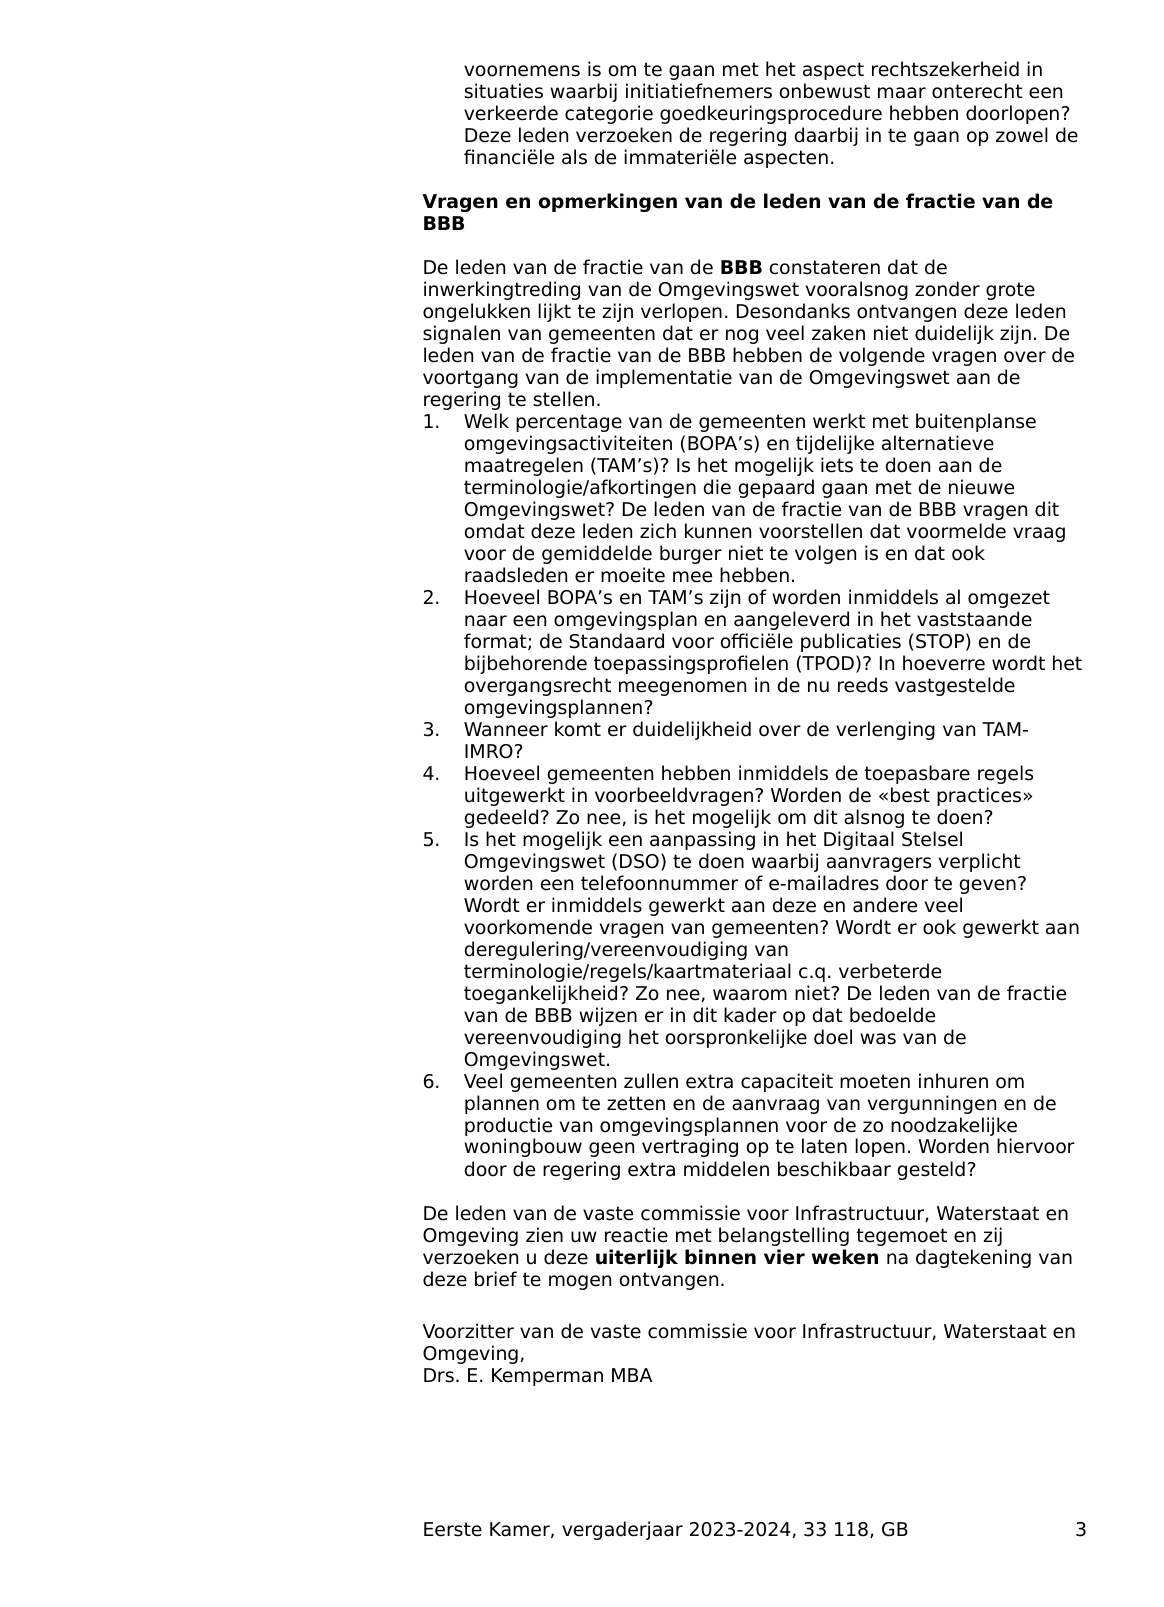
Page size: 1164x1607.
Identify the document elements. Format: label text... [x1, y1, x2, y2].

text 2. Hoeveel BOPA’s en TAM’s zijn of worden inmiddels al omgezet naar een omgevingsplan en aangeleverd in het vaststaande format; de Standaard voor officiële publicaties (STOP) en de bijbehorende toepassingsprofielen (TPOD)? In hoeverre wordt het overgangsrecht meegenomen in de nu reeds vastgestelde omgevingsplannen? [422, 587, 1087, 719]
text 3. Wanneer komt er duidelijkheid over de verlenging van TAM-IMRO? [422, 719, 1087, 763]
text 1. Welk percentage van de gemeenten werkt met buitenplanse omgevingsactiviteiten (BOPA’s) en tijdelijke alternatieve maatregelen (TAM’s)? Is het mogelijk iets te doen aan de terminologie/afkortingen die gepaard gaan met de nieuwe Omgevingswet? De leden van de fractie van de BBB vragen dit omdat deze leden zich kunnen voorstellen dat voormelde vraag voor de gemiddelde burger niet te volgen is en dat ook raadsleden er moeite mee hebben. [422, 411, 1087, 587]
text voornemens is om te gaan met het aspect rechtszekerheid in situaties waarbij initiatiefnemers onbewust maar onterecht een verkeerde categorie goedkeuringsprocedure hebben doorlopen? Deze leden verzoeken de regering daarbij in te gaan op zowel de financiële als de immateriële aspecten. [422, 59, 1087, 169]
text 4. Hoeveel gemeenten hebben inmiddels de toepasbare regels uitgewerkt in voorbeeldvragen? Worden de «best practices» gedeeld? Zo nee, is het mogelijk om dit alsnog te doen? [422, 763, 1087, 829]
text 5. Is het mogelijk een aanpassing in het Digitaal Stelsel Omgevingswet (DSO) te doen waarbij aanvragers verplicht worden een telefoonnummer of e-mailadres door te geven? Wordt er inmiddels gewerkt aan deze en andere veel voorkomende vragen van gemeenten? Wordt er ook gewerkt aan deregulering/vereenvoudiging van terminologie/regels/kaartmateriaal c.q. verbeterde toegankelijkheid? Zo nee, waarom niet? De leden van de fractie van de BBB wijzen er in dit kader op dat bedoelde vereenvoudiging het oorspronkelijke doel was van de Omgevingswet. [422, 829, 1087, 1071]
subtitle Vragen en opmerkingen van de leden van de fractie van de BBB [422, 191, 1087, 235]
text De leden van de vaste commissie voor Infrastructuur, Waterstaat en Omgeving zien uw reactie met belangstelling tegemoet en zij verzoeken u deze uiterlijk binnen vier weken na dagtekening van deze brief te mogen ontvangen. [422, 1203, 1087, 1291]
text De leden van de fractie van de BBB constateren dat de inwerkingtreding van de Omgevingswet vooralsnog zonder grote ongelukken lijkt te zijn verlopen. Desondanks ontvangen deze leden signalen van gemeenten dat er nog veel zaken niet duidelijk zijn. De leden van de fractie van de BBB hebben de volgende vragen over de voortgang van de implementatie van de Omgevingswet aan de regering te stellen. [422, 257, 1087, 411]
text Voorzitter van de vaste commissie voor Infrastructuur, Waterstaat en Omgeving, Drs. E. Kemperman MBA [422, 1321, 1087, 1386]
text 6. Veel gemeenten zullen extra capaciteit moeten inhuren om plannen om te zetten en de aanvraag van vergunningen en de productie van omgevingsplannen voor de zo noodzakelijke woningbouw geen vertraging op te laten lopen. Worden hiervoor door de regering extra middelen beschikbaar gesteld? [422, 1071, 1087, 1180]
